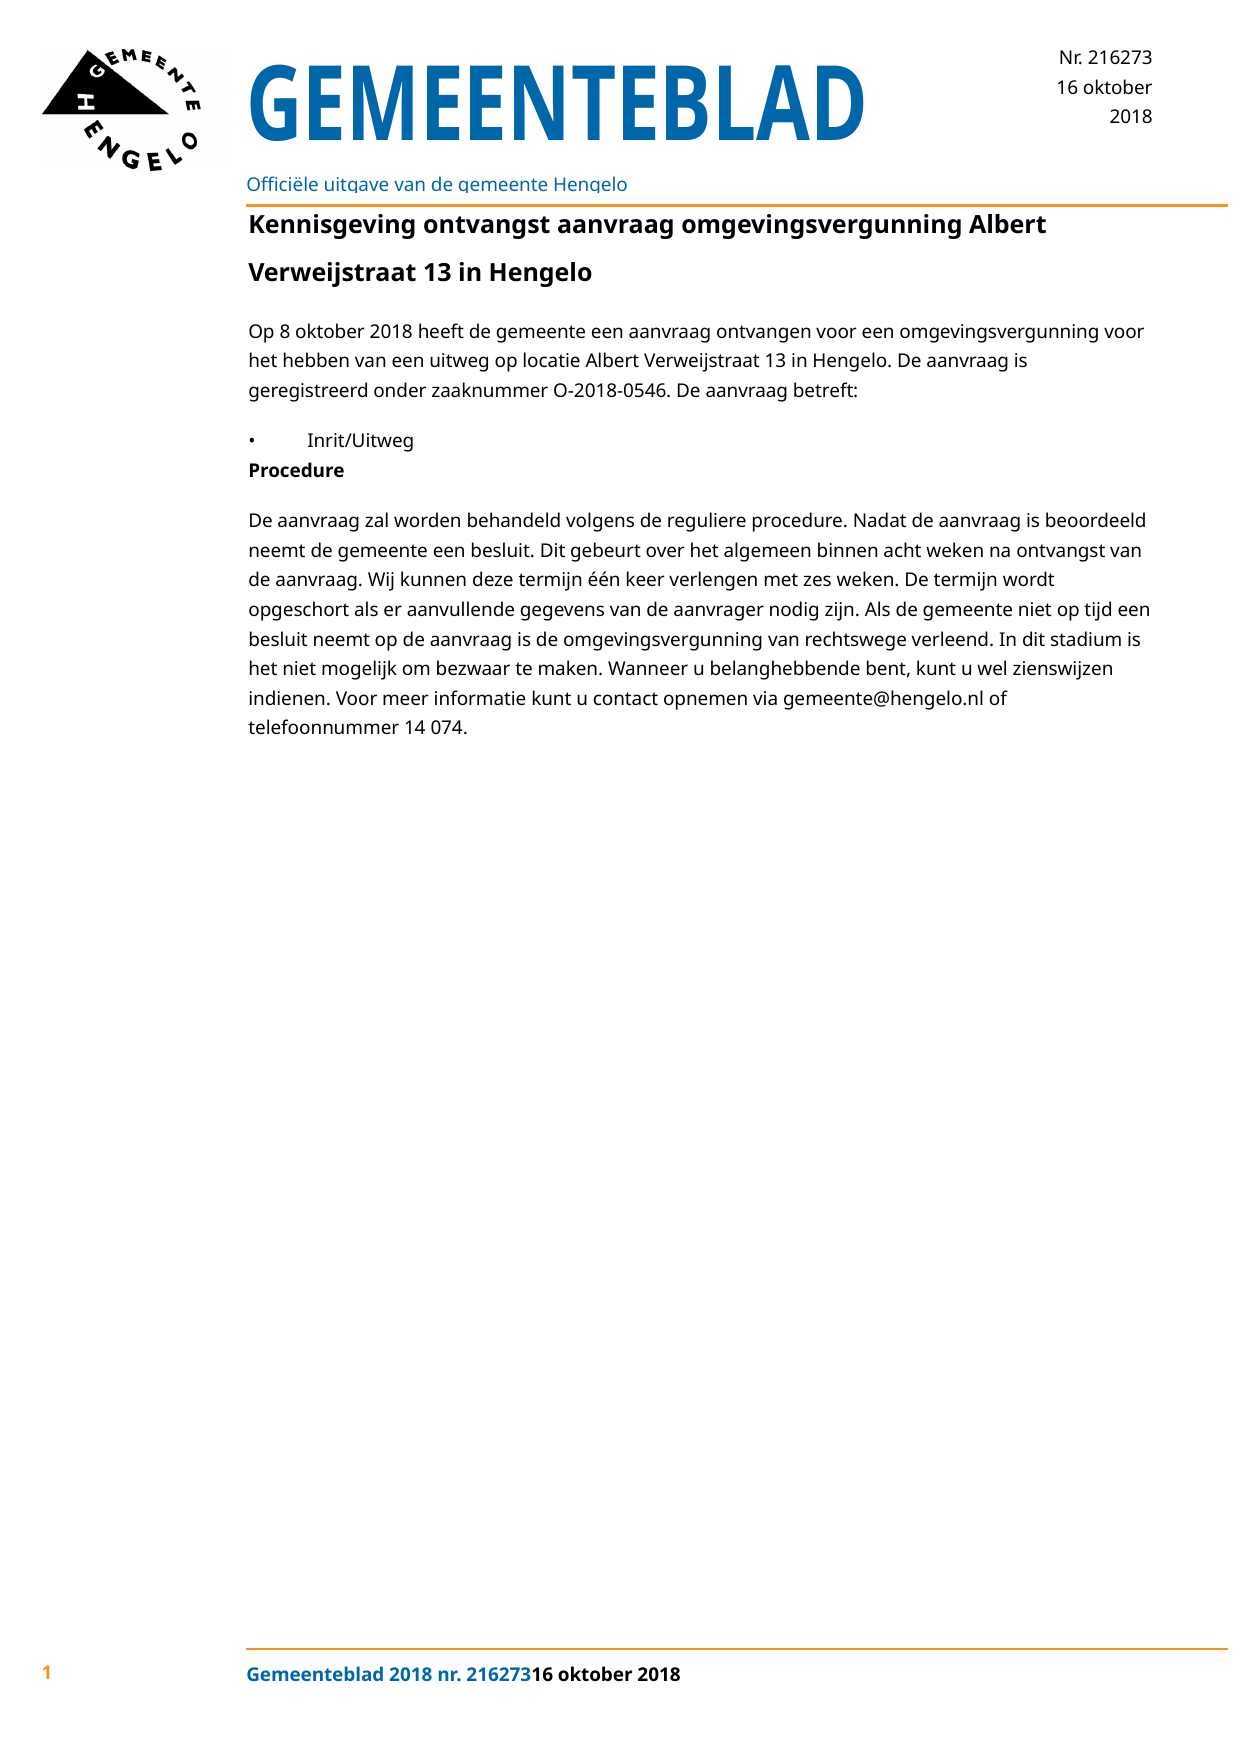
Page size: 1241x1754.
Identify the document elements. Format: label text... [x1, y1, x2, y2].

picture [41, 47, 231, 172]
text Procedure [248, 457, 1152, 483]
text Kennisgeving ontvangst aanvraag omgevingsvergunning Albert Verweijstraat 13 in Hengelo [248, 207, 1152, 288]
text Op 8 oktober 2018 heeft de gemeente een aanvraag ontvangen voor een omgevingsvergunning voor het hebben van een uitweg op locatie Albert Verweijstraat 13 in Hengelo. De aanvraag is geregistreerd onder zaaknummer O-2018-0546. De aanvraag betreft: [248, 318, 1152, 403]
text De aanvraag zal worden behandeld volgens de reguliere procedure. Nadat de aanvraag is beoordeeld neemt de gemeente een besluit. Dit gebeurt over het algemeen binnen acht weken na ontvangst van de aanvraag. Wij kunnen deze termijn één keer verlengen met zes weken. De termijn wordt opgeschort als er aanvullende gegevens van de aanvrager nodig zijn. Als de gemeente niet op tijd een besluit neemt op de aanvraag is de omgevingsvergunning van rechtswege verleend. In dit stadium is het niet mogelijk om bezwaar te maken. Wanneer u belanghebbende bent, kunt u wel zienswijzen indienen. Voor meer informatie kunt u contact opnemen via gemeente@hengelo.nl of telefoonnummer 14 074. [248, 507, 1152, 740]
list Inrit/Uitweg [248, 427, 1152, 453]
